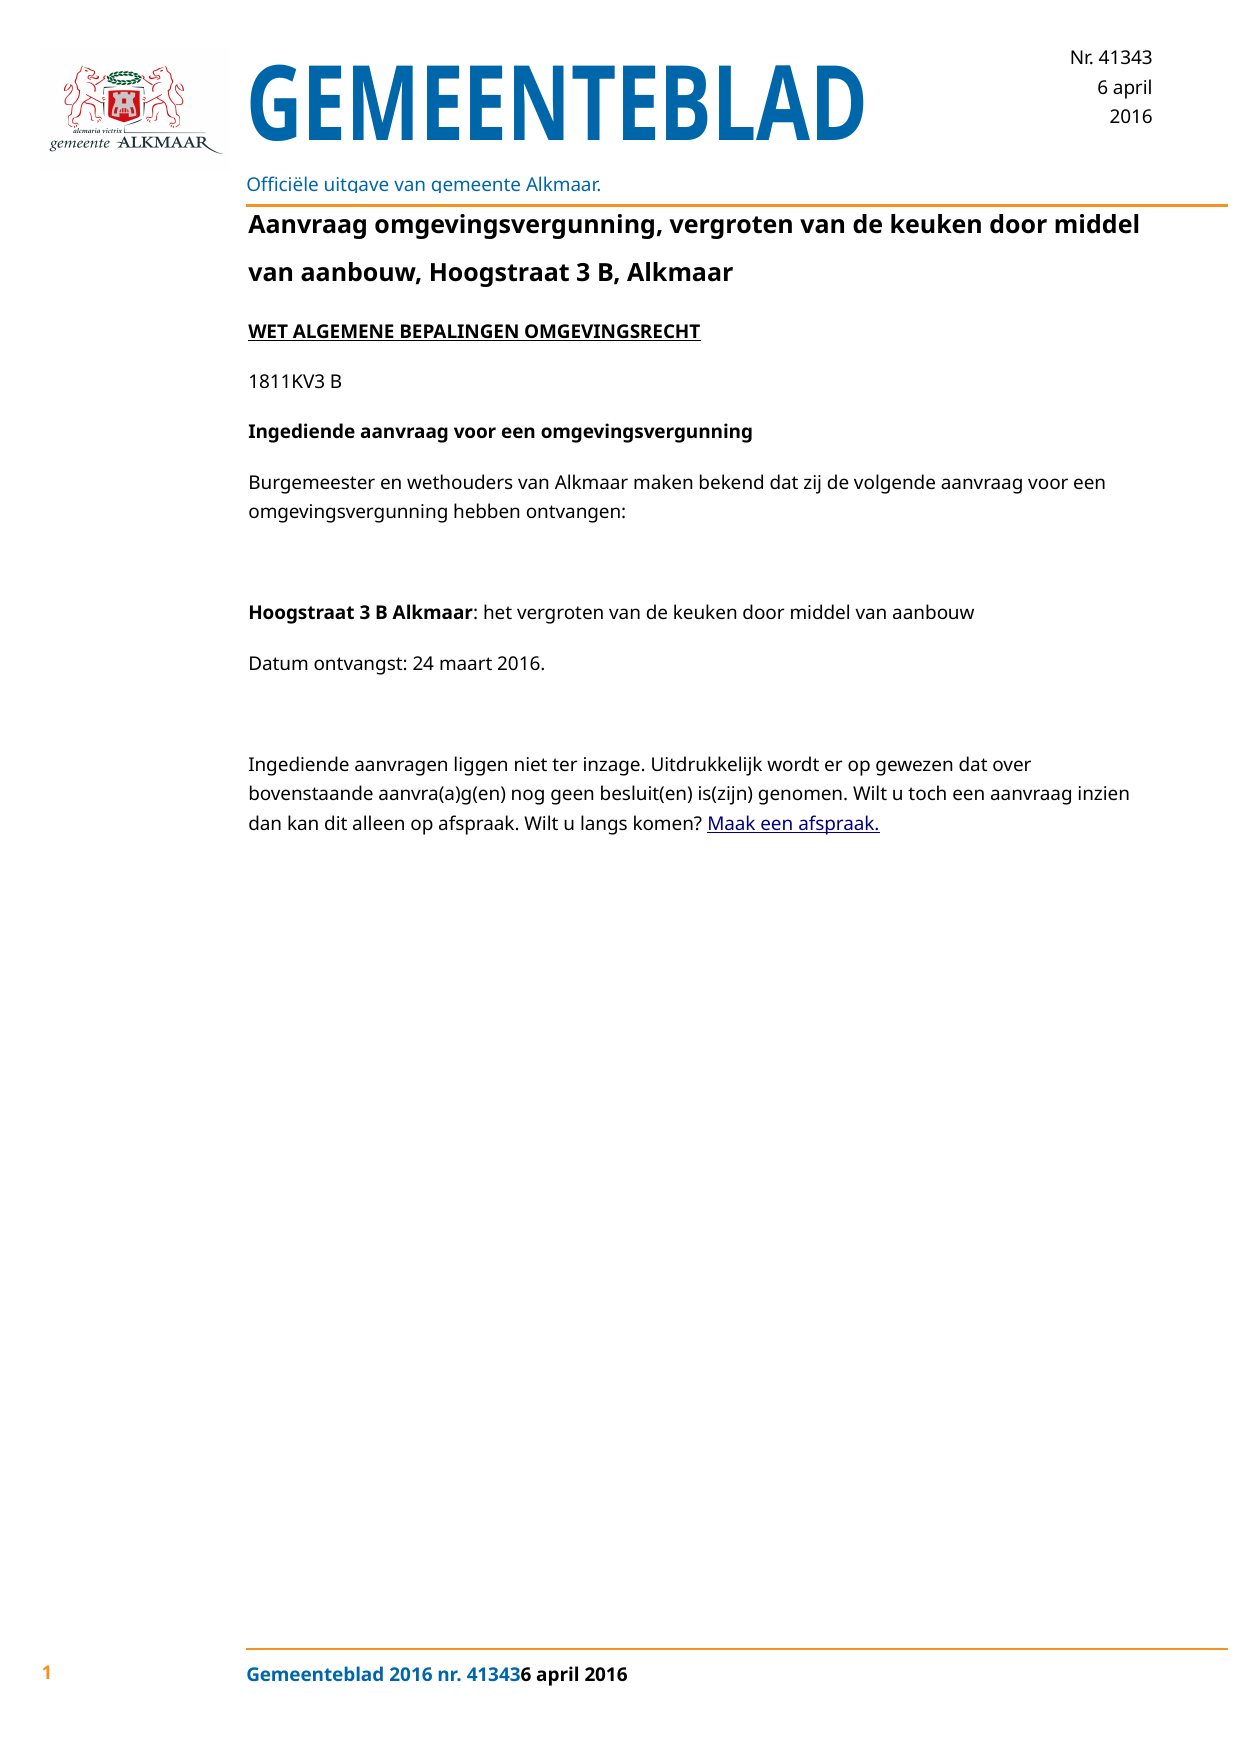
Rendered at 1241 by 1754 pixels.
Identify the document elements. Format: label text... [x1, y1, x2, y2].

text WET ALGEMENE BEPALINGEN OMGEVINGSRECHT [248, 318, 1152, 344]
picture [41, 47, 231, 172]
text Ingediende aanvragen liggen niet ter inzage. Uitdrukkelijk wordt er op gewezen dat over bovenstaande aanvra(a)g(en) nog geen besluit(en) is(zijn) genomen. Wilt u toch een aanvraag inzien dan kan dit alleen op afspraak. Wilt u langs komen? Maak een afspraak. [248, 751, 1152, 836]
text Ingediende aanvraag voor een omgevingsvergunning [248, 419, 1152, 444]
text Hoogstraat 3 B Alkmaar: het vergroten van de keuken door middel van aanbouw [248, 599, 1152, 625]
text Datum ontvangst: 24 maart 2016. [248, 650, 1152, 676]
text Burgemeester en wethouders van Alkmaar maken bekend dat zij de volgende aanvraag voor een omgevingsvergunning hebben ontvangen: [248, 469, 1152, 524]
text Aanvraag omgevingsvergunning, vergroten van de keuken door middel van aanbouw, Hoogstraat 3 B, Alkmaar [248, 207, 1152, 288]
text 1811KV3 B [248, 368, 1152, 394]
